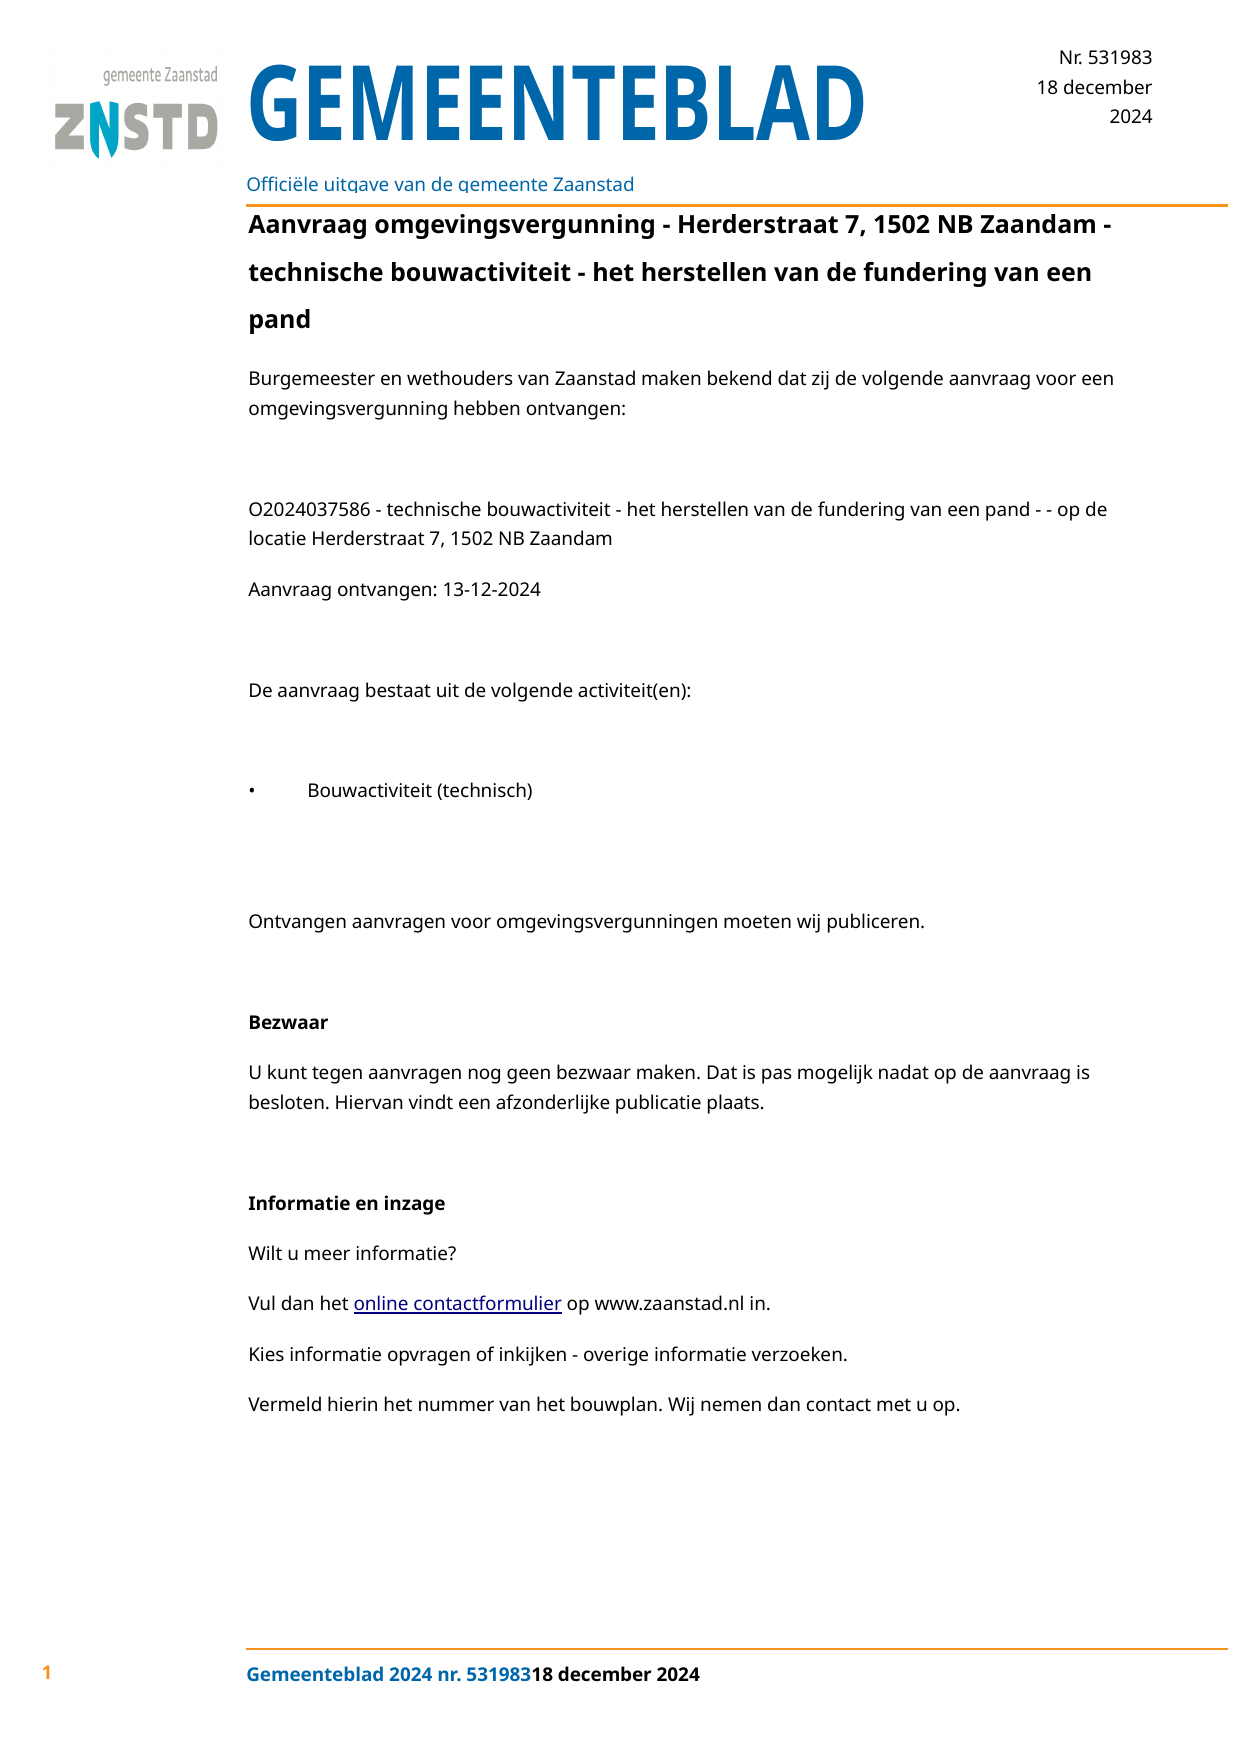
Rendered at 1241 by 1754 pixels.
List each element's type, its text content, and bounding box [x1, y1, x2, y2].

text Bezwaar [248, 1009, 1152, 1034]
text Aanvraag omgevingsvergunning - Herderstraat 7, 1502 NB Zaandam - technische bouwactiviteit - het herstellen van de fundering van een pand [248, 207, 1152, 336]
list Bouwactiviteit (technisch) [248, 778, 1152, 803]
text Wilt u meer informatie? [248, 1240, 1152, 1266]
text O2024037586 - technische bouwactiviteit - het herstellen van de fundering van een pand - - op de locatie Herderstraat 7, 1502 NB Zaandam [248, 496, 1152, 551]
text Informatie en inzage [248, 1190, 1152, 1215]
text Kies informatie opvragen of inkijken - overige informatie verzoeken. [248, 1341, 1152, 1367]
text De aanvraag bestaat uit de volgende activiteit(en): [248, 677, 1152, 702]
text Burgemeester en wethouders van Zaanstad maken bekend dat zij de volgende aanvraag voor een omgevingsvergunning hebben ontvangen: [248, 366, 1152, 421]
text Ontvangen aanvragen voor omgevingsvergunningen moeten wij publiceren. [248, 908, 1152, 934]
text Vul dan het online contactformulier op www.zaanstad.nl in. [248, 1291, 1152, 1316]
text Aanvraag ontvangen: 13-12-2024 [248, 576, 1152, 602]
picture [41, 47, 231, 172]
text Vermeld hierin het nummer van het bouwplan. Wij nemen dan contact met u op. [248, 1391, 1152, 1417]
text U kunt tegen aanvragen nog geen bezwaar maken. Dat is pas mogelijk nadat op de aanvraag is besloten. Hiervan vindt een afzonderlijke publicatie plaats. [248, 1059, 1152, 1114]
